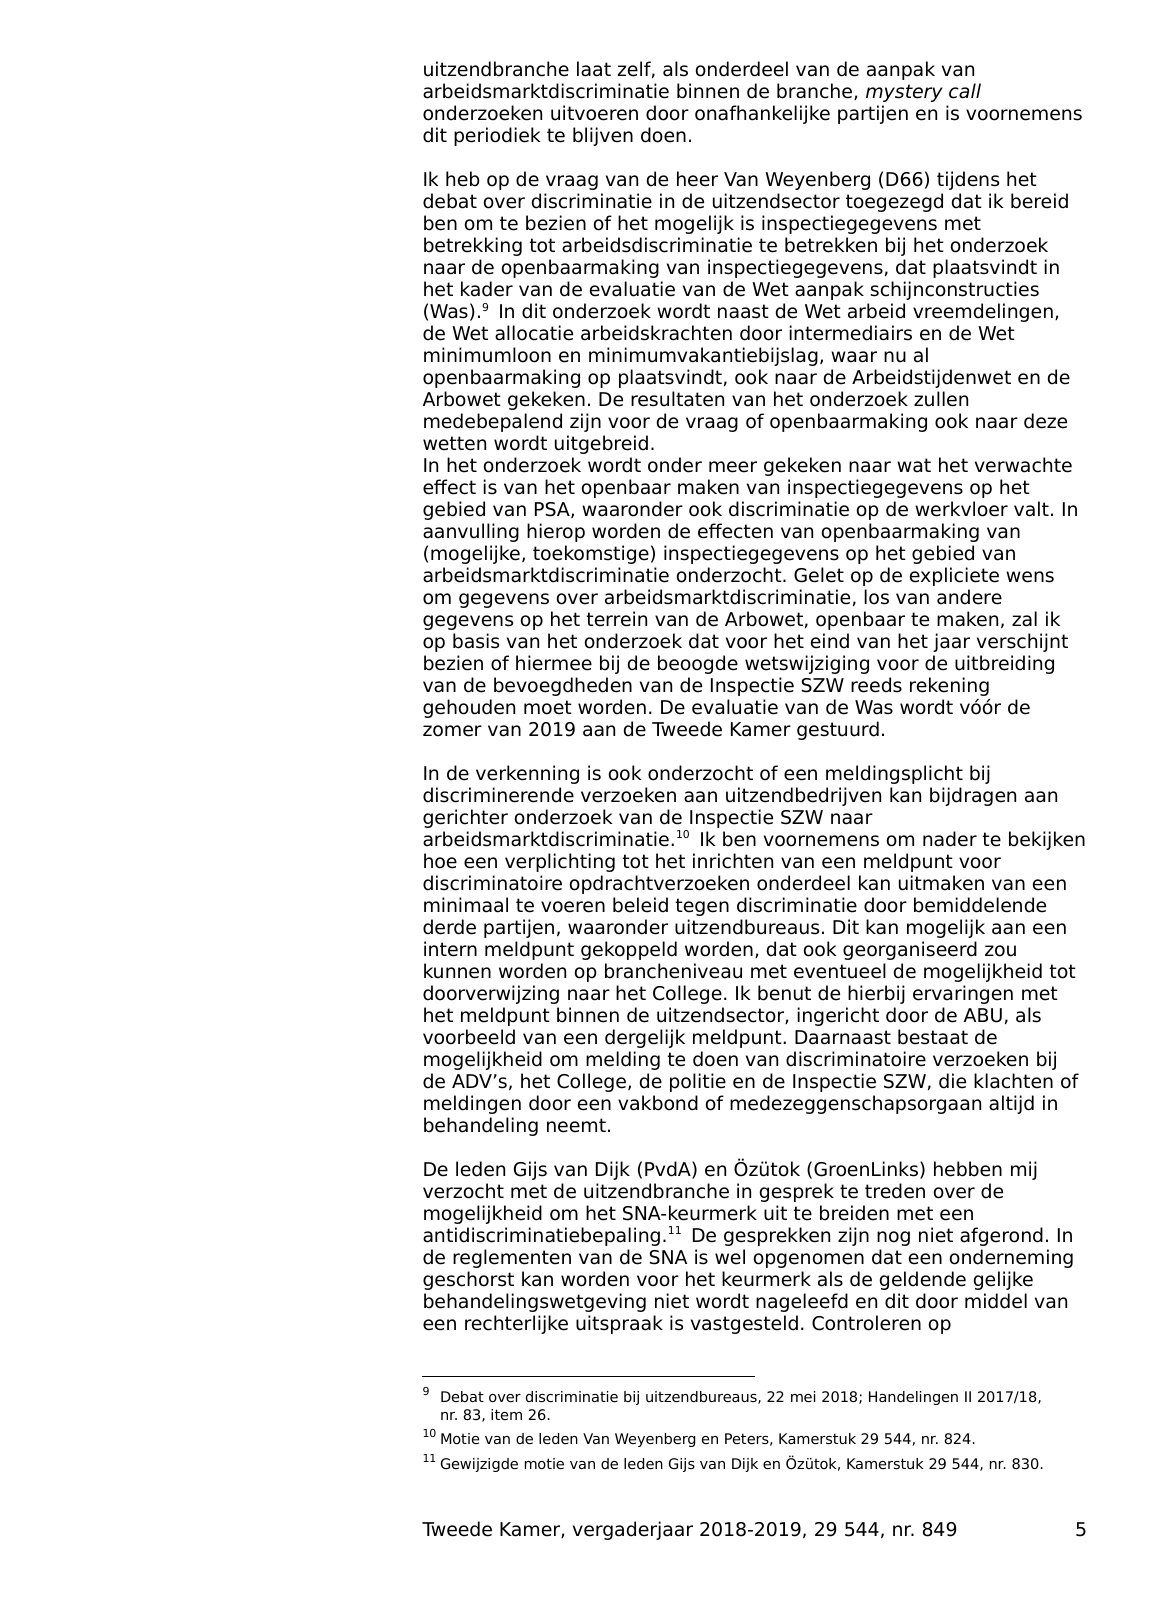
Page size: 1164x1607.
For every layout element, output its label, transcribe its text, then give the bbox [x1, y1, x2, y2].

text De leden Gijs van Dijk (PvdA) en Özütok (GroenLinks) hebben mij verzocht met de uitzendbranche in gesprek te treden over de mogelijkheid om het SNA-keurmerk uit te breiden met een antidiscriminatiebepaling. De gesprekken zijn nog niet afgerond. In de reglementen van de SNA is wel opgenomen dat een onderneming geschorst kan worden voor het keurmerk als de geldende gelijke behandelingswetgeving niet wordt nageleefd en dit door middel van een rechterlijke uitspraak is vastgesteld. Controleren op [422, 1159, 1087, 1334]
text uitzendbranche laat zelf, als onderdeel van de aanpak van arbeidsmarktdiscriminatie binnen de branche, mystery call onderzoeken uitvoeren door onafhankelijke partijen en is voornemens dit periodiek te blijven doen. [422, 59, 1087, 147]
text In het onderzoek wordt onder meer gekeken naar wat het verwachte effect is van het openbaar maken van inspectiegegevens op het gebied van PSA, waaronder ook discriminatie op de werkvloer valt. In aanvulling hierop worden de effecten van openbaarmaking van (mogelijke, toekomstige) inspectiegegevens op het gebied van arbeidsmarktdiscriminatie onderzocht. Gelet op de expliciete wens om gegevens over arbeidsmarktdiscriminatie, los van andere gegevens op het terrein van de Arbowet, openbaar te maken, zal ik op basis van het onderzoek dat voor het eind van het jaar verschijnt bezien of hiermee bij de beoogde wetswijziging voor de uitbreiding van de bevoegdheden van de Inspectie SZW reeds rekening gehouden moet worden. De evaluatie van de Was wordt vóór de zomer van 2019 aan de Tweede Kamer gestuurd. [422, 455, 1087, 741]
text Ik heb op de vraag van de heer Van Weyenberg (D66) tijdens het debat over discriminatie in de uitzendsector toegezegd dat ik bereid ben om te bezien of het mogelijk is inspectiegegevens met betrekking tot arbeidsdiscriminatie te betrekken bij het onderzoek naar de openbaarmaking van inspectiegegevens, dat plaatsvindt in het kader van de evaluatie van de Wet aanpak schijnconstructies (Was). In dit onderzoek wordt naast de Wet arbeid vreemdelingen, de Wet allocatie arbeidskrachten door intermediairs en de Wet minimumloon en minimumvakantiebijslag, waar nu al openbaarmaking op plaatsvindt, ook naar de Arbeidstijdenwet en de Arbowet gekeken. De resultaten van het onderzoek zullen medebepalend zijn voor de vraag of openbaarmaking ook naar deze wetten wordt uitgebreid. [422, 169, 1087, 455]
text Gewijzigde motie van de leden Gijs van Dijk en Özütok, Kamerstuk 29 544, nr. 830. [422, 1452, 1087, 1474]
text In de verkenning is ook onderzocht of een meldingsplicht bij discriminerende verzoeken aan uitzendbedrijven kan bijdragen aan gerichter onderzoek van de Inspectie SZW naar arbeidsmarktdiscriminatie. Ik ben voornemens om nader te bekijken hoe een verplichting tot het inrichten van een meldpunt voor discriminatoire opdrachtverzoeken onderdeel kan uitmaken van een minimaal te voeren beleid tegen discriminatie door bemiddelende derde partijen, waaronder uitzendbureaus. Dit kan mogelijk aan een intern meldpunt gekoppeld worden, dat ook georganiseerd zou kunnen worden op brancheniveau met eventueel de mogelijkheid tot doorverwijzing naar het College. Ik benut de hierbij ervaringen met het meldpunt binnen de uitzendsector, ingericht door de ABU, als voorbeeld van een dergelijk meldpunt. Daarnaast bestaat de mogelijkheid om melding te doen van discriminatoire verzoeken bij de ADV’s, het College, de politie en de Inspectie SZW, die klachten of meldingen door een vakbond of medezeggenschapsorgaan altijd in behandeling neemt. [422, 763, 1087, 1136]
text Debat over discriminatie bij uitzendbureaus, 22 mei 2018; Handelingen II 2017/18, nr. 83, item 26. [422, 1385, 1087, 1424]
text Motie van de leden Van Weyenberg en Peters, Kamerstuk 29 544, nr. 824. [422, 1427, 1087, 1449]
